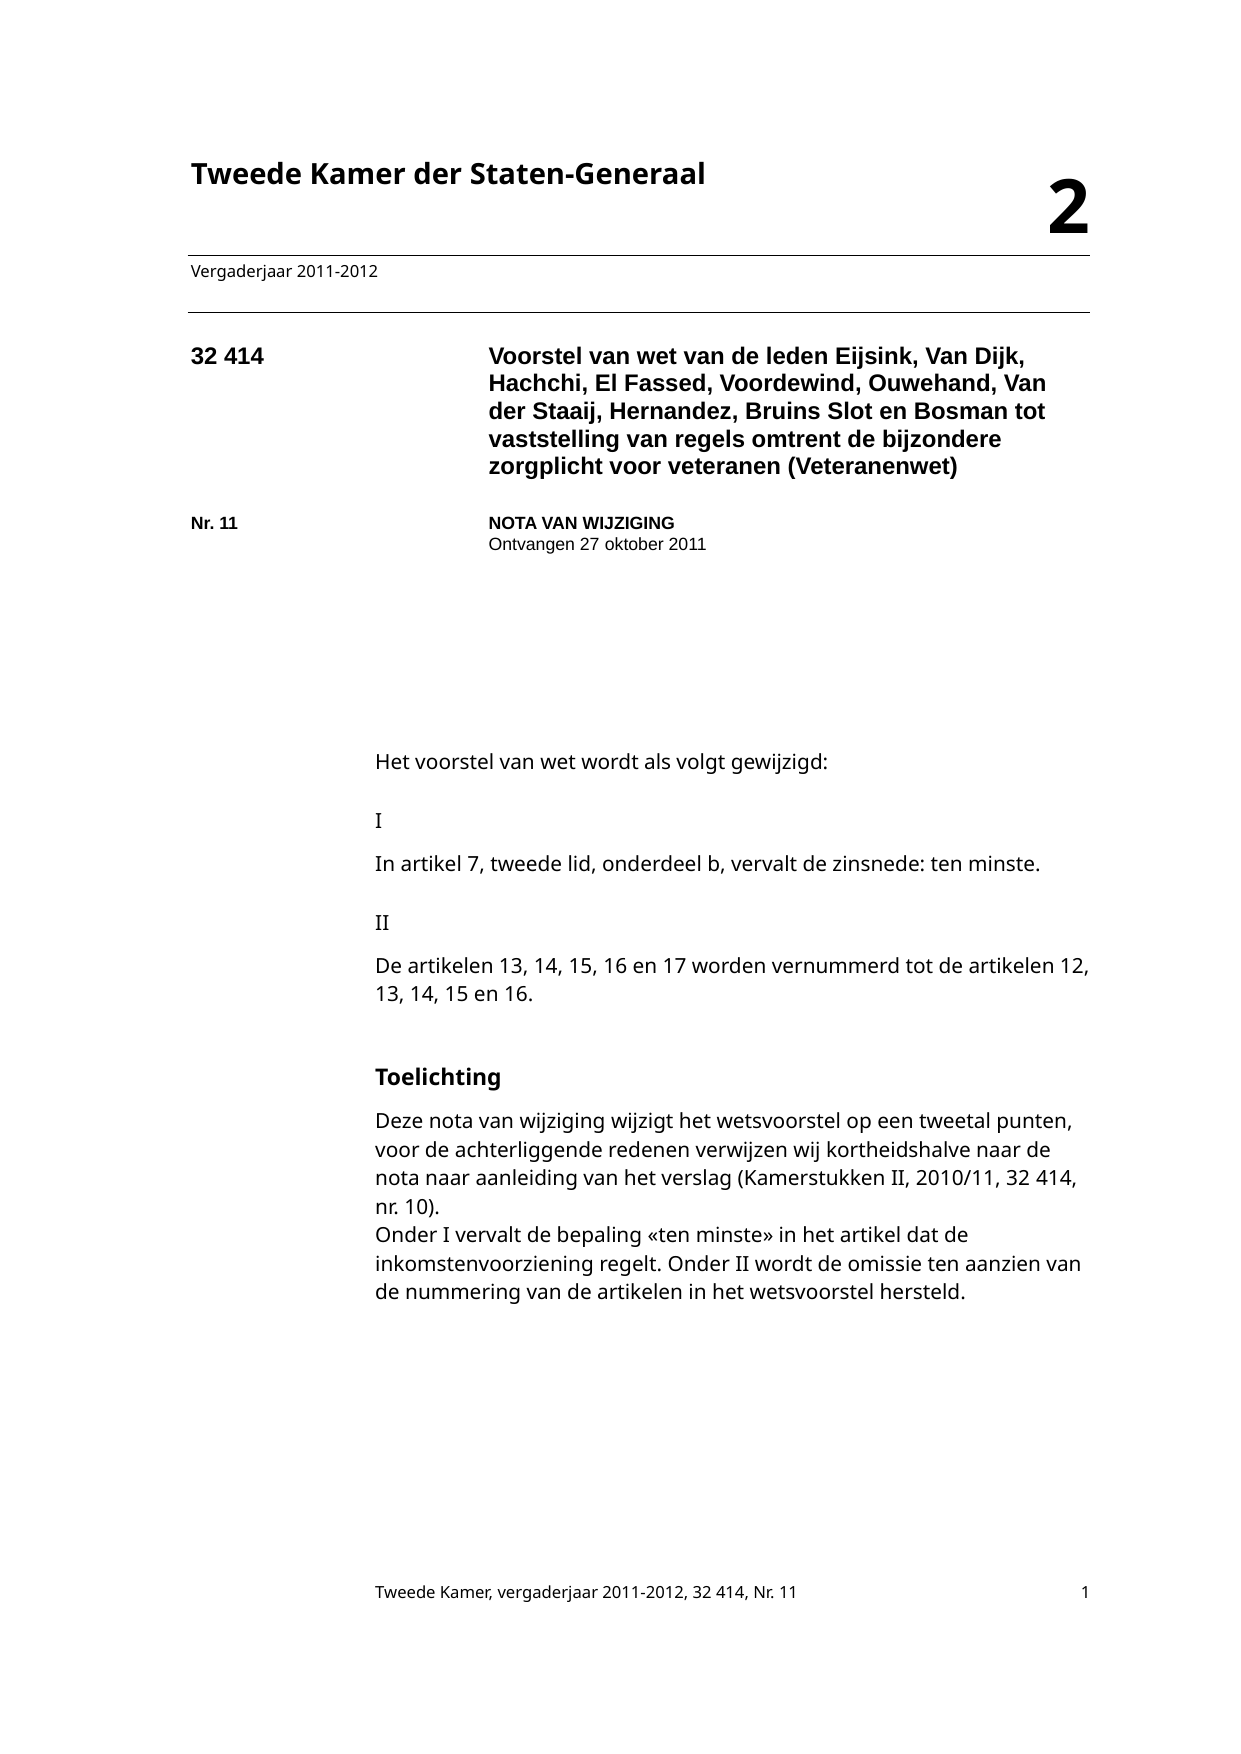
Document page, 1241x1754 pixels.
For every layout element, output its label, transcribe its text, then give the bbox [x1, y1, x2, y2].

text II [375, 908, 1090, 936]
text Het voorstel van wet wordt als volgt gewijzigd: [375, 747, 1090, 776]
text In artikel 7, tweede lid, onderdeel b, vervalt de zinsnede: ten minste. [375, 849, 1090, 878]
table_cell 32 414 [188, 339, 485, 510]
text Deze nota van wijziging wijzigt het wetsvoorstel op een tweetal punten, voor de achterliggende redenen verwijzen wij kortheidshalve naar de nota naar aanleiding van het verslag (Kamerstukken II, 2010/11, 32 414, nr. 10). [375, 1107, 1090, 1220]
table_cell [485, 313, 1090, 339]
text I [375, 806, 1090, 834]
table_cell [188, 313, 485, 339]
table_cell Vergaderjaar 2011-2012 [188, 256, 485, 312]
text De artikelen 13, 14, 15, 16 en 17 worden vernummerd tot de artikelen 12, 13, 14, 15 en 16. [375, 951, 1090, 1008]
table_cell [485, 256, 1090, 312]
table_cell Voorstel van wet van de leden Eijsink, Van Dijk, Hachchi, El Fassed, Voordewind, Ouwehand, Van der Staaij, Hernandez, Bruins Slot en Bosman tot vaststelling van regels omtrent de bijzondere zorgplicht voor veteranen (Veteranenwet) [485, 339, 1090, 510]
table_header 2 [910, 150, 1090, 255]
table_cell NOTA VAN WIJZIGING Ontvangen 27 oktober 2011 [485, 510, 1090, 629]
table_header Tweede Kamer der Staten-Generaal [188, 150, 909, 255]
text Onder I vervalt de bepaling «ten minste» in het artikel dat de inkomstenvoorziening regelt. Onder II wordt de omissie ten aanzien van de nummering van de artikelen in het wetsvoorstel hersteld. [375, 1220, 1090, 1306]
subtitle Toelichting [375, 1060, 1090, 1092]
table_cell Nr. 11 [188, 510, 485, 629]
